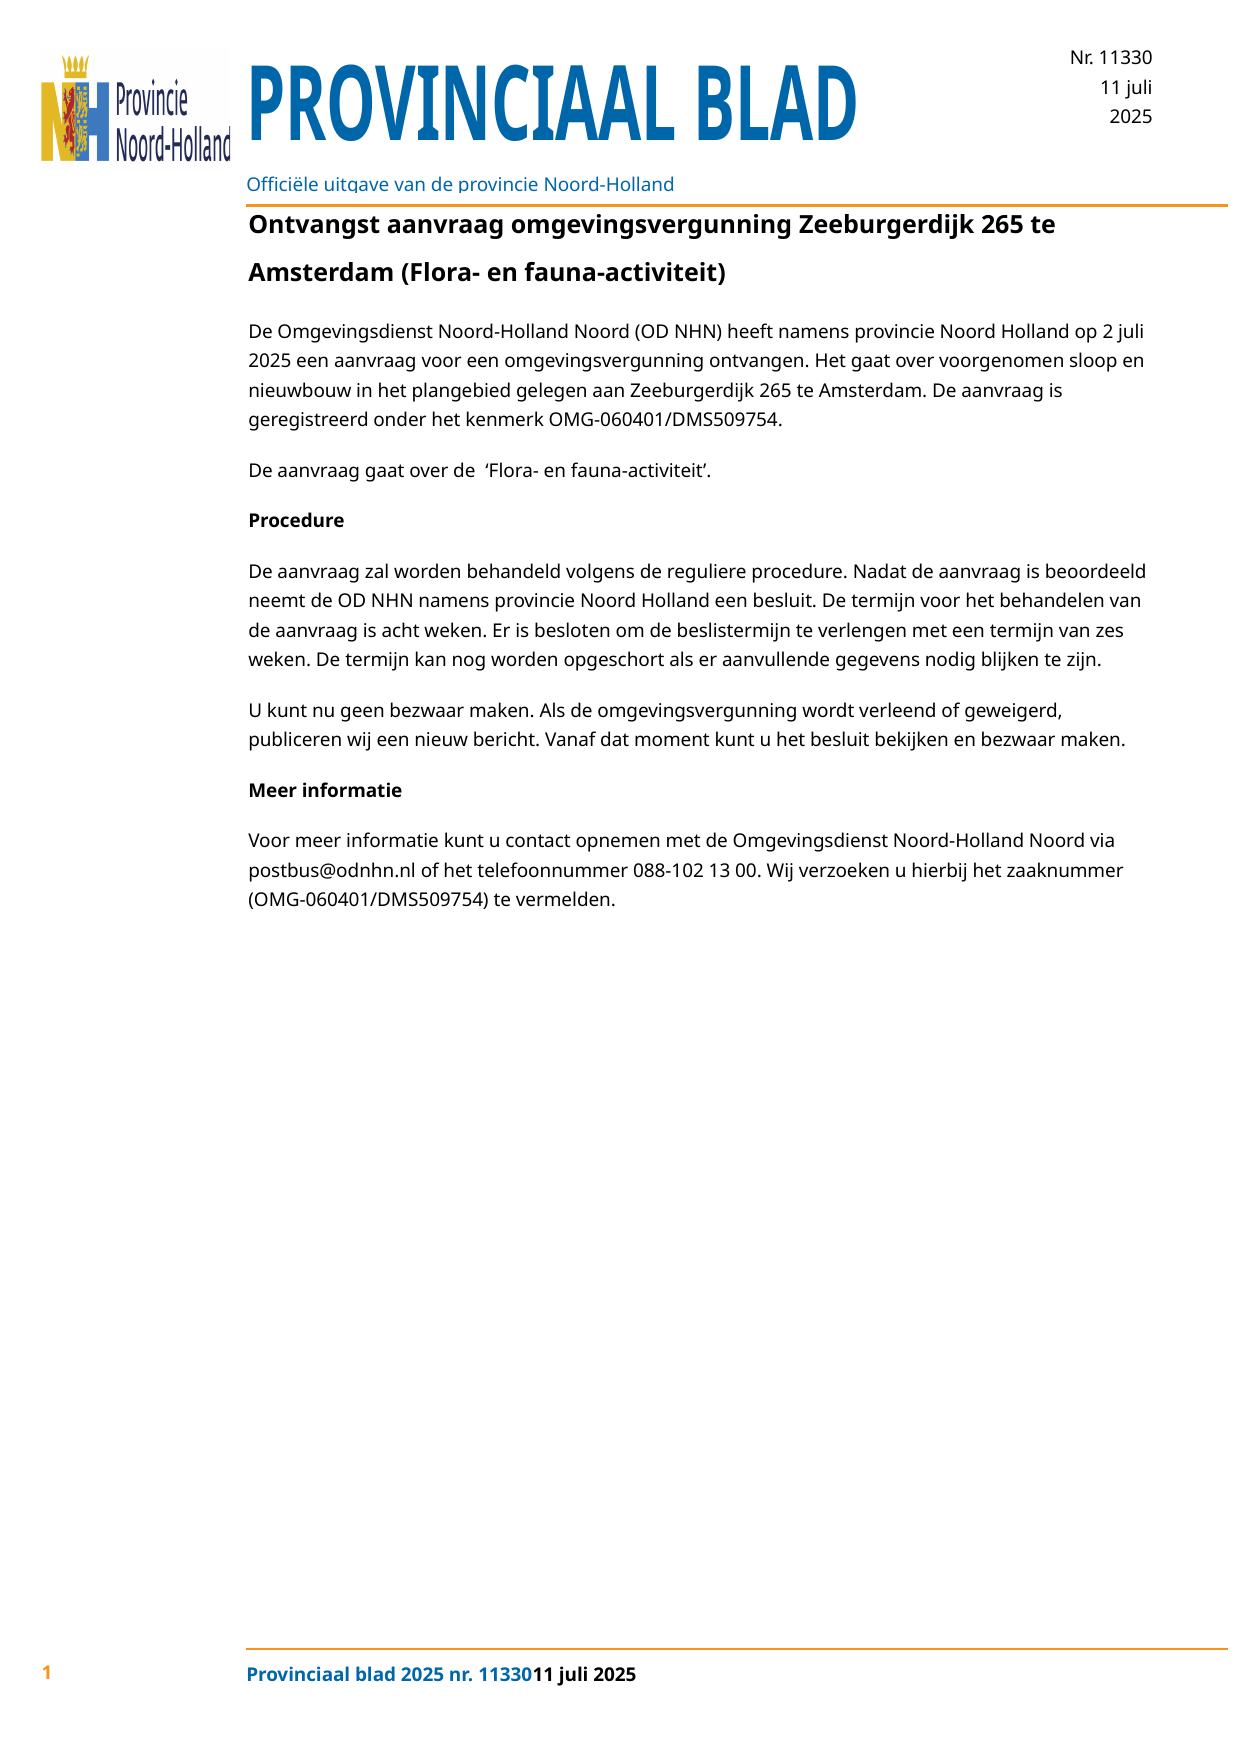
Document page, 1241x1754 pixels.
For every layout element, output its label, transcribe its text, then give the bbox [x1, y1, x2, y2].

text De aanvraag gaat over de ‘Flora- en fauna-activiteit’. [248, 457, 1152, 483]
text Procedure [248, 507, 1152, 533]
text De aanvraag zal worden behandeld volgens de reguliere procedure. Nadat de aanvraag is beoordeeld neemt de OD NHN namens provincie Noord Holland een besluit. De termijn voor het behandelen van de aanvraag is acht weken. Er is besloten om de beslistermijn te verlengen met een termijn van zes weken. De termijn kan nog worden opgeschort als er aanvullende gegevens nodig blijken te zijn. [248, 558, 1152, 672]
text De Omgevingsdienst Noord-Holland Noord (OD NHN) heeft namens provincie Noord Holland op 2 juli 2025 een aanvraag voor een omgevingsvergunning ontvangen. Het gaat over voorgenomen sloop en nieuwbouw in het plangebied gelegen aan Zeeburgerdijk 265 te Amsterdam. De aanvraag is geregistreerd onder het kenmerk OMG-060401/DMS509754. [248, 318, 1152, 432]
text Meer informatie [248, 777, 1152, 803]
text Voor meer informatie kunt u contact opnemen met de Omgevingsdienst Noord-Holland Noord via postbus@odnhn.nl of het telefoonnummer 088-102 13 00. Wij verzoeken u hierbij het zaaknummer (OMG-060401/DMS509754) te vermelden. [248, 827, 1152, 912]
text U kunt nu geen bezwaar maken. Als de omgevingsvergunning wordt verleend of geweigerd, publiceren wij een nieuw bericht. Vanaf dat moment kunt u het besluit bekijken en bezwaar maken. [248, 697, 1152, 752]
text Ontvangst aanvraag omgevingsvergunning Zeeburgerdijk 265 te Amsterdam (Flora- en fauna-activiteit) [248, 207, 1152, 288]
picture [41, 47, 231, 172]
